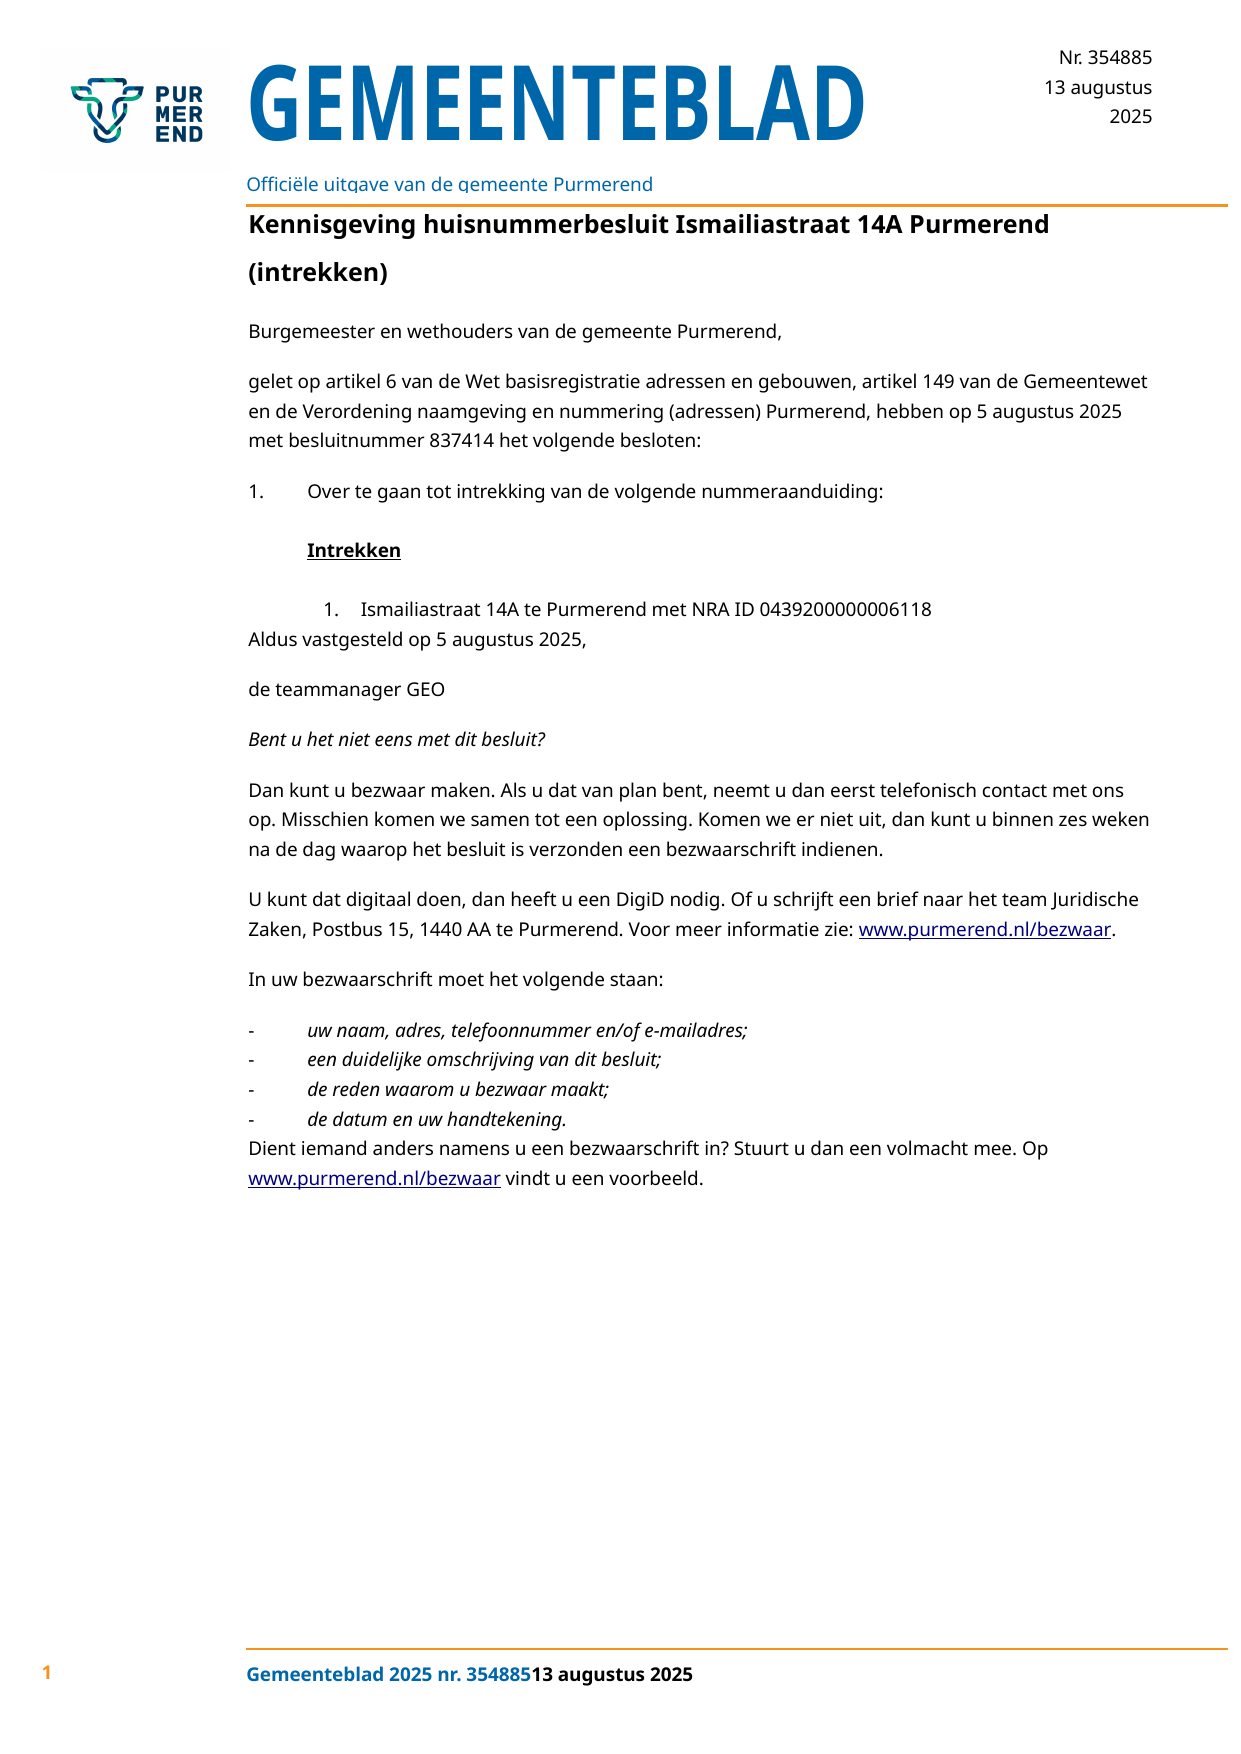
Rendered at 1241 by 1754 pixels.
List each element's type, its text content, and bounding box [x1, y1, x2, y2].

list Intrekken [248, 537, 1152, 563]
list de datum en uw handtekening. [248, 1106, 1152, 1132]
text gelet op artikel 6 van de Wet basisregistratie adressen en gebouwen, artikel 149 van de Gemeentewet en de Verordening naamgeving en nummering (adressen) Purmerend, hebben op 5 augustus 2025 met besluitnummer 837414 het volgende besloten: [248, 368, 1152, 453]
text U kunt dat digitaal doen, dan heeft u een DigiD nodig. Of u schrijft een brief naar het team Juridische Zaken, Postbus 15, 1440 AA te Purmerend. Voor meer informatie zie: www.purmerend.nl/bezwaar. [248, 887, 1152, 942]
text Dient iemand anders namens u een bezwaarschrift in? Stuurt u dan een volmacht mee. Op www.purmerend.nl/bezwaar vindt u een voorbeeld. [248, 1135, 1152, 1191]
text In uw bezwaarschrift moet het volgende staan: [248, 967, 1152, 992]
list Over te gaan tot intrekking van de volgende nummeraanduiding: [248, 478, 1152, 504]
list uw naam, adres, telefoonnummer en/of e-mailadres; [248, 1017, 1152, 1043]
text Aldus vastgesteld op 5 augustus 2025, [248, 626, 1152, 652]
list Ismailiastraat 14A te Purmerend met NRA ID 0439200000006118 [323, 596, 1152, 622]
list de reden waarom u bezwaar maakt; [248, 1076, 1152, 1102]
text Dan kunt u bezwaar maken. Als u dat van plan bent, neemt u dan eerst telefonisch contact met ons op. Misschien komen we samen tot een oplossing. Komen we er niet uit, dan kunt u binnen zes weken na de dag waarop het besluit is verzonden een bezwaarschrift indienen. [248, 777, 1152, 862]
text Bent u het niet eens met dit besluit? [248, 727, 1152, 752]
picture [41, 47, 231, 172]
text Burgemeester en wethouders van de gemeente Purmerend, [248, 318, 1152, 344]
text de teammanager GEO [248, 676, 1152, 702]
list een duidelijke omschrijving van dit besluit; [248, 1047, 1152, 1072]
text Kennisgeving huisnummerbesluit Ismailiastraat 14A Purmerend (intrekken) [248, 207, 1152, 288]
